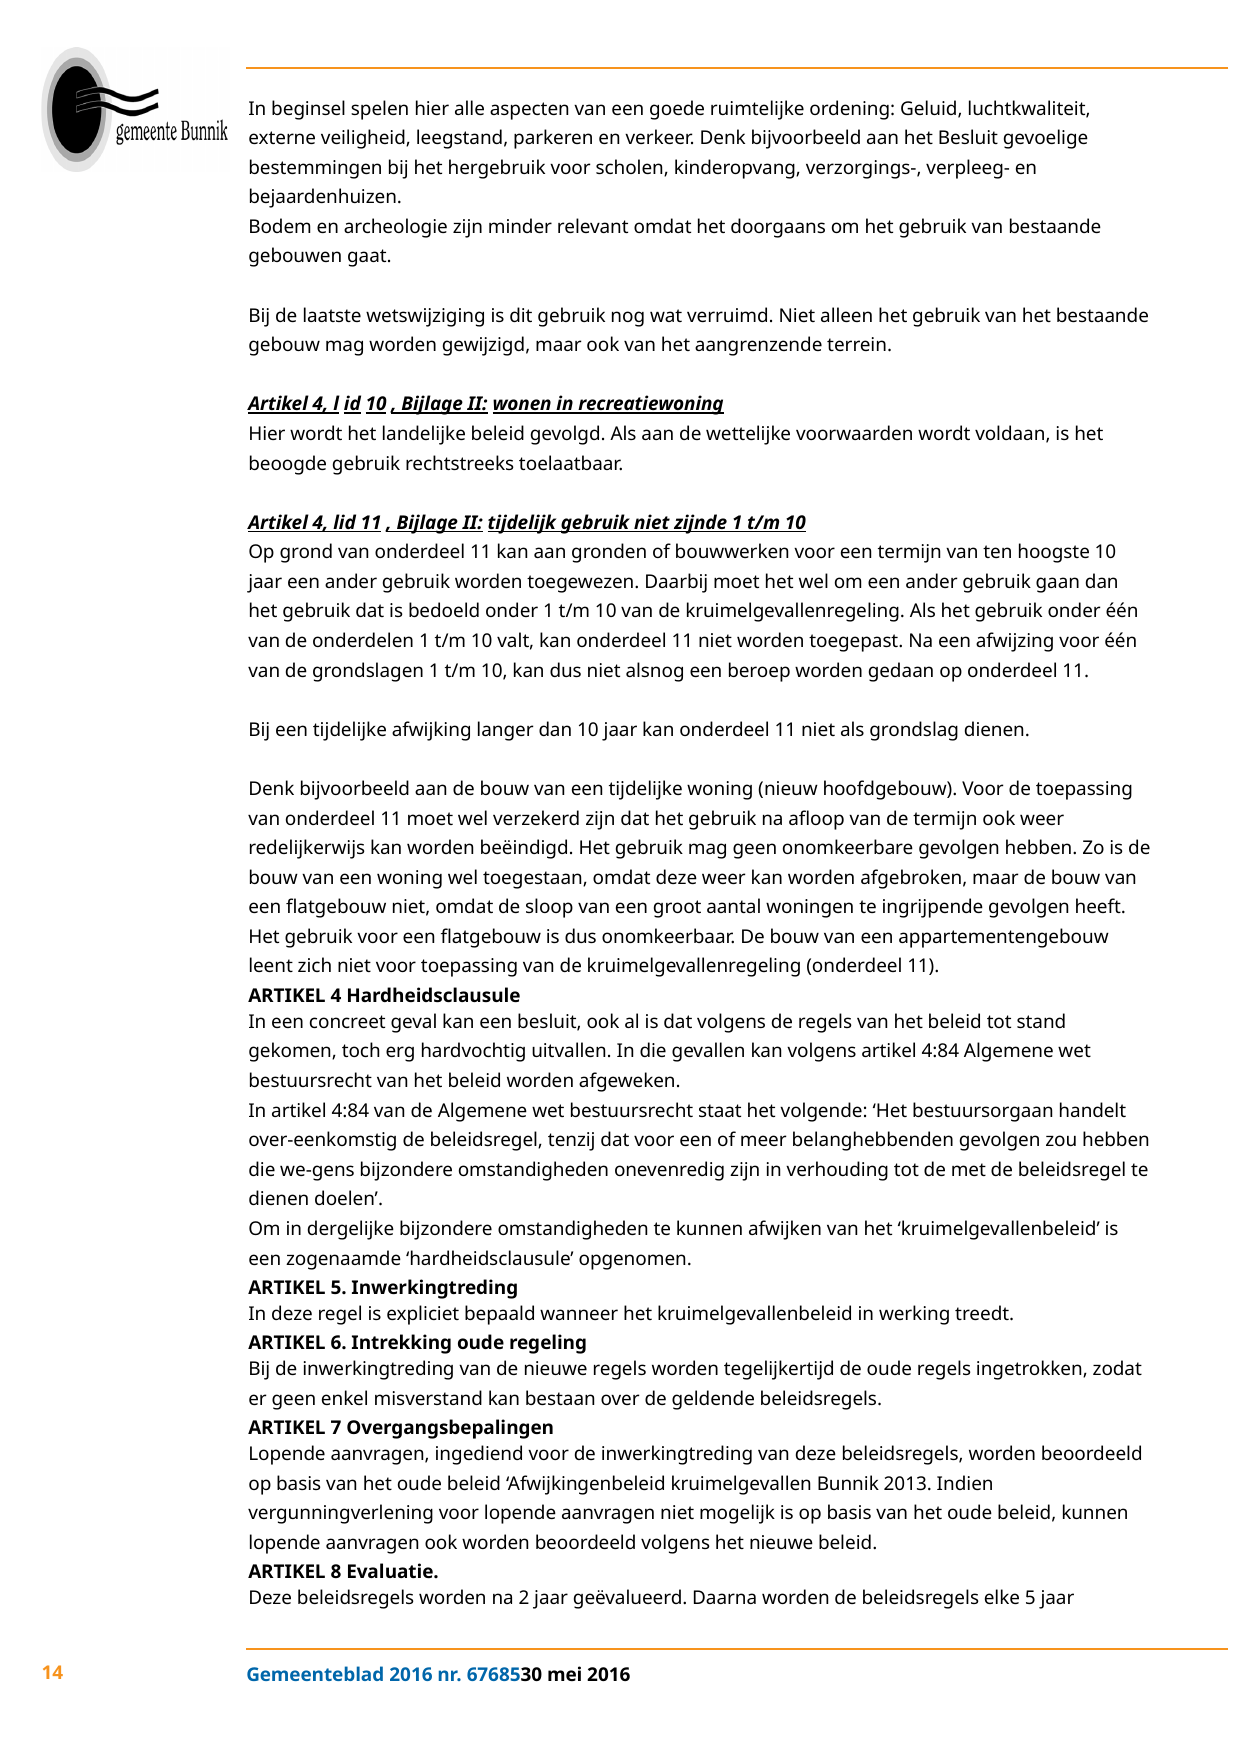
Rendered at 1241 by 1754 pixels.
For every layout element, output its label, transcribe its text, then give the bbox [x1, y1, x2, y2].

text ARTIKEL 7 Overgangsbepalingen [248, 1414, 1152, 1440]
text Hier wordt het landelijke beleid gevolgd. Als aan de wettelijke voorwaarden wordt voldaan, is het beoogde gebruik rechtstreeks toelaatbaar. [248, 420, 1152, 476]
text In beginsel spelen hier alle aspecten van een goede ruimtelijke ordening: Geluid, luchtkwaliteit, externe veiligheid, leegstand, parkeren en verkeer. Denk bijvoorbeeld aan het Besluit gevoelige bestemmingen bij het hergebruik voor scholen, kinderopvang, verzorgings-, verpleeg- en bejaardenhuizen. [248, 95, 1152, 209]
text ARTIKEL 4 Hardheidsclausule [248, 982, 1152, 1008]
text ARTIKEL 6. Intrekking oude regeling [248, 1329, 1152, 1355]
text In deze regel is expliciet bepaald wanneer het kruimelgevallenbeleid in werking treedt. [248, 1300, 1152, 1326]
text Om in dergelijke bijzondere omstandigheden te kunnen afwijken van het ‘kruimelgevallenbeleid’ is een zogenaamde ‘hardheidsclausule’ opgenomen. [248, 1215, 1152, 1270]
text In een concreet geval kan een besluit, ook al is dat volgens de regels van het beleid tot stand gekomen, toch erg hardvochtig uitvallen. In die gevallen kan volgens artikel 4:84 Algemene wet bestuursrecht van het beleid worden afgeweken. [248, 1008, 1152, 1093]
text In artikel 4:84 van de Algemene wet bestuursrecht staat het volgende: ‘Het bestuursorgaan handelt over-eenkomstig de beleidsregel, tenzij dat voor een of meer belanghebbenden gevolgen zou hebben die we-gens bijzondere omstandigheden onevenredig zijn in verhouding tot de met de beleidsregel te dienen doelen’. [248, 1097, 1152, 1211]
text Bij de laatste wetswijziging is dit gebruik nog wat verruimd. Niet alleen het gebruik van het bestaande gebouw mag worden gewijzigd, maar ook van het aangrenzende terrein. [248, 302, 1152, 357]
text Deze beleidsregels worden na 2 jaar geëvalueerd. Daarna worden de beleidsregels elke 5 jaar [248, 1584, 1152, 1610]
text ARTIKEL 8 Evaluatie. [248, 1558, 1152, 1584]
text Artikel 4, lid 11 , Bijlage II: tijdelijk gebruik niet zijnde 1 t/m 10 [248, 509, 1152, 535]
text Artikel 4, l id 10 , Bijlage II: wonen in recreatiewoning [248, 391, 1152, 416]
text Bodem en archeologie zijn minder relevant omdat het doorgaans om het gebruik van bestaande gebouwen gaat. [248, 213, 1152, 268]
text ARTIKEL 5. Inwerkingtreding [248, 1274, 1152, 1300]
text Denk bijvoorbeeld aan de bouw van een tijdelijke woning (nieuw hoofdgebouw). Voor de toepassing van onderdeel 11 moet wel verzekerd zijn dat het gebruik na afloop van de termijn ook weer redelijkerwijs kan worden beëindigd. Het gebruik mag geen onomkeerbare gevolgen hebben. Zo is de bouw van een woning wel toegestaan, omdat deze weer kan worden afgebroken, maar de bouw van een flatgebouw niet, omdat de sloop van een groot aantal woningen te ingrijpende gevolgen heeft. Het gebruik voor een flatgebouw is dus onomkeerbaar. De bouw van een appartementengebouw leent zich niet voor toepassing van de kruimelgevallenregeling (onderdeel 11). [248, 775, 1152, 978]
text Bij de inwerkingtreding van de nieuwe regels worden tegelijkertijd de oude regels ingetrokken, zodat er geen enkel misverstand kan bestaan over de geldende beleidsregels. [248, 1355, 1152, 1411]
text Lopende aanvragen, ingediend voor de inwerkingtreding van deze beleidsregels, worden beoordeeld op basis van het oude beleid ‘Afwijkingenbeleid kruimelgevallen Bunnik 2013. Indien vergunningverlening voor lopende aanvragen niet mogelijk is op basis van het oude beleid, kunnen lopende aanvragen ook worden beoordeeld volgens het nieuwe beleid. [248, 1440, 1152, 1555]
picture [41, 47, 231, 172]
text Bij een tijdelijke afwijking langer dan 10 jaar kan onderdeel 11 niet als grondslag dienen. [248, 716, 1152, 742]
text Op grond van onderdeel 11 kan aan gronden of bouwwerken voor een termijn van ten hoogste 10 jaar een ander gebruik worden toegewezen. Daarbij moet het wel om een ander gebruik gaan dan het gebruik dat is bedoeld onder 1 t/m 10 van de kruimelgevallenregeling. Als het gebruik onder één van de onderdelen 1 t/m 10 valt, kan onderdeel 11 niet worden toegepast. Na een afwijzing voor één van de grondslagen 1 t/m 10, kan dus niet alsnog een beroep worden gedaan op onderdeel 11. [248, 538, 1152, 683]
